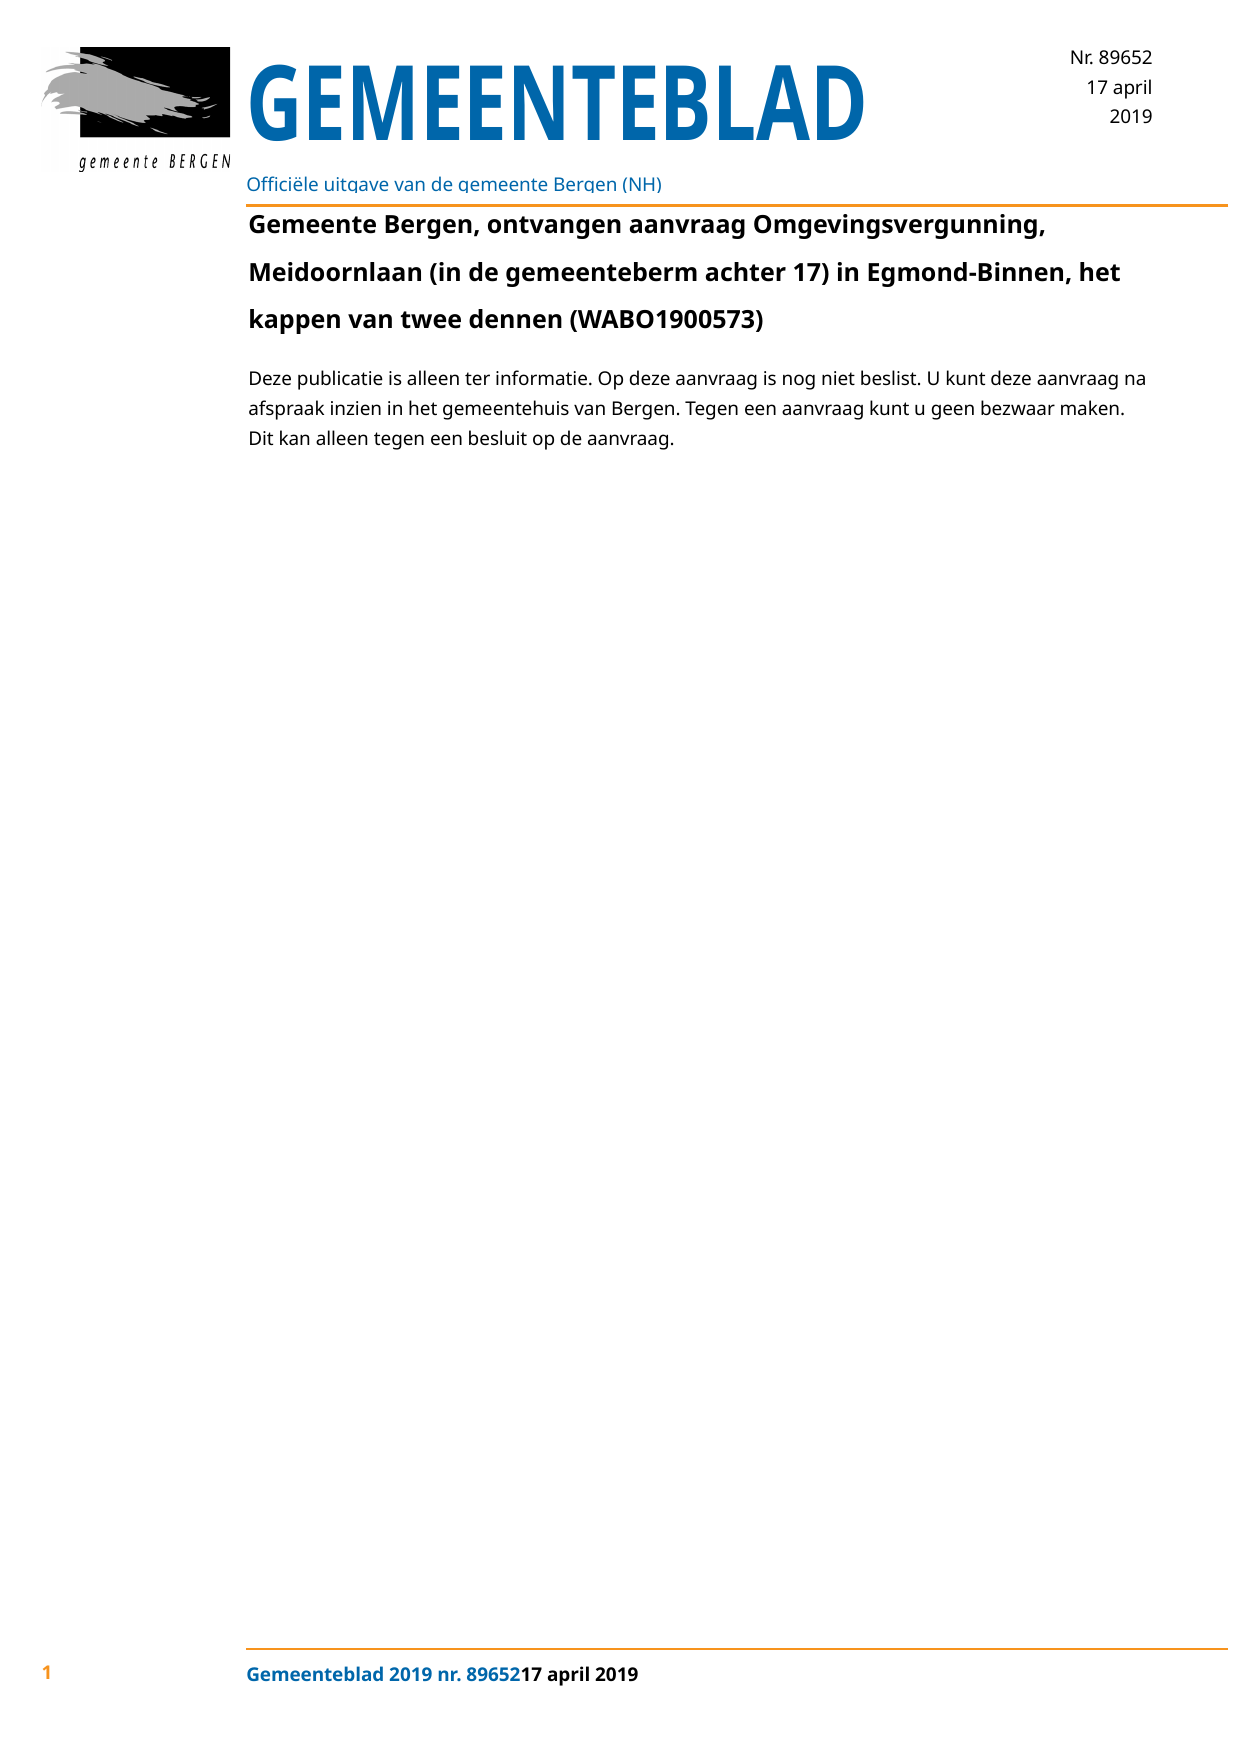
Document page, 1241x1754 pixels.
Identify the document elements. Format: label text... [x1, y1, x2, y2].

picture [41, 47, 231, 172]
text Gemeente Bergen, ontvangen aanvraag Omgevingsvergunning, Meidoornlaan (in de gemeenteberm achter 17) in Egmond-Binnen, het kappen van twee dennen (WABO1900573) [248, 207, 1152, 336]
text Deze publicatie is alleen ter informatie. Op deze aanvraag is nog niet beslist. U kunt deze aanvraag na afspraak inzien in het gemeentehuis van Bergen. Tegen een aanvraag kunt u geen bezwaar maken. Dit kan alleen tegen een besluit op de aanvraag. [248, 366, 1152, 450]
